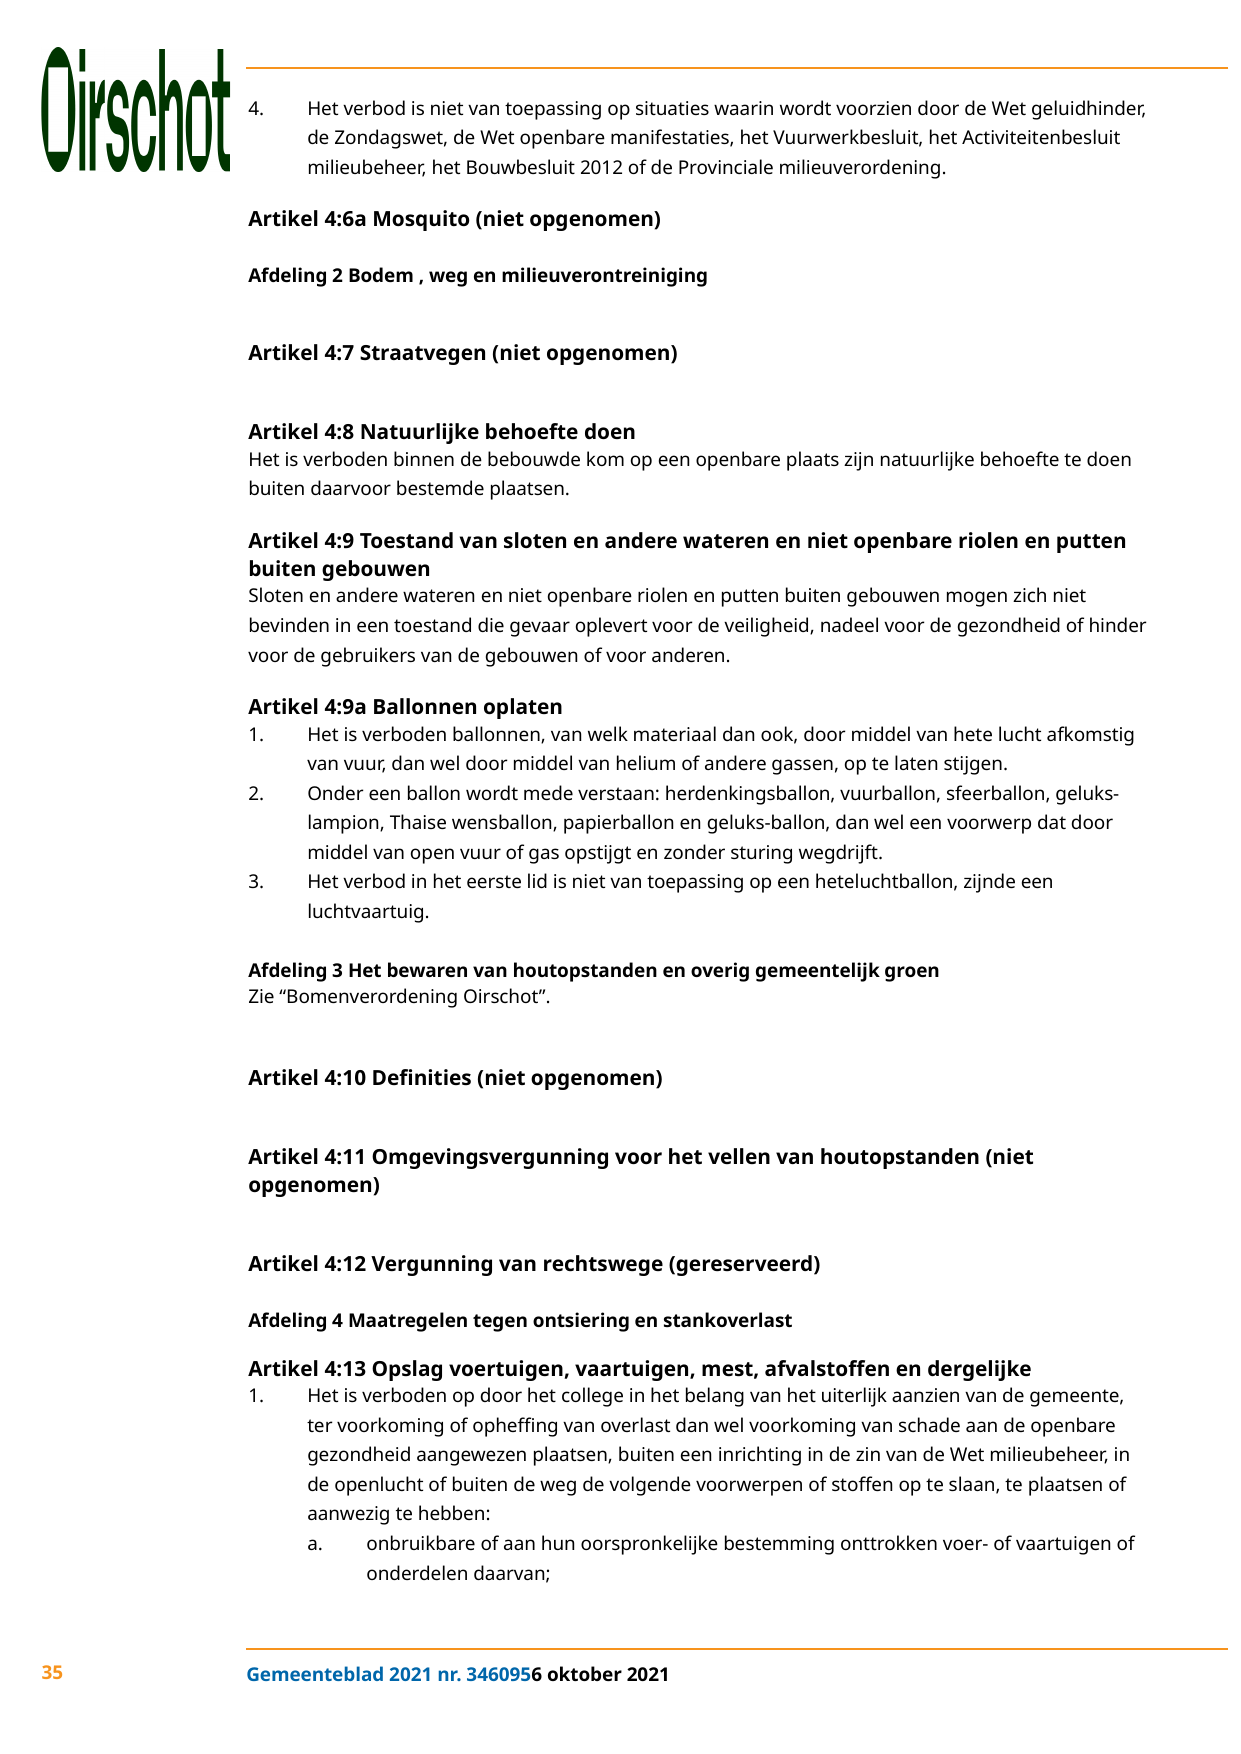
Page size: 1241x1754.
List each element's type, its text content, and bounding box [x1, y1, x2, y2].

text Afdeling 4 Maatregelen tegen ontsiering en stankoverlast [248, 1307, 1152, 1333]
text Artikel 4:11 Omgevingsvergunning voor het vellen van houtopstanden (niet opgenomen) [248, 1142, 1152, 1199]
text Afdeling 2 Bodem , weg en milieuverontreiniging [248, 262, 1152, 288]
text Zie “Bomenverordening Oirschot”. [248, 983, 1152, 1009]
list Het is verboden ballonnen, van welk materiaal dan ook, door middel van hete lucht afkomstig van vuur, dan wel door middel van helium of andere gassen, op te laten stijgen. [248, 721, 1152, 776]
picture [41, 47, 231, 172]
list Het verbod is niet van toepassing op situaties waarin wordt voorzien door de Wet geluidhinder, de Zondagswet, de Wet openbare manifestaties, het Vuurwerkbesluit, het Activiteitenbesluit milieubeheer, het Bouwbesluit 2012 of de Provinciale milieuverordening. [248, 95, 1152, 180]
text Artikel 4:10 Definities (niet opgenomen) [248, 1063, 1152, 1092]
text Het is verboden binnen de bebouwde kom op een openbare plaats zijn natuurlijke behoefte te doen buiten daarvoor bestemde plaatsen. [248, 446, 1152, 501]
text Artikel 4:9a Ballonnen oplaten [248, 692, 1152, 721]
text Artikel 4:13 Opslag voertuigen, vaartuigen, mest, afvalstoffen en dergelijke [248, 1354, 1152, 1382]
text Artikel 4:12 Vergunning van rechtswege (gereserveerd) [248, 1249, 1152, 1278]
text Artikel 4:7 Straatvegen (niet opgenomen) [248, 338, 1152, 367]
list Het is verboden op door het college in het belang van het uiterlijk aanzien van de gemeente, ter voorkoming of opheffing van overlast dan wel voorkoming van schade aan de openbare gezondheid aangewezen plaatsen, buiten een inrichting in de zin van de Wet milieubeheer, in de openlucht of buiten de weg de volgende voorwerpen of stoffen op te slaan, te plaatsen of aanwezig te hebben: [248, 1382, 1152, 1526]
text Artikel 4:9 Toestand van sloten en andere wateren en niet openbare riolen en putten buiten gebouwen [248, 526, 1152, 583]
list Onder een ballon wordt mede verstaan: herdenkingsballon, vuurballon, sfeerballon, geluks-lampion, Thaise wensballon, papierballon en geluks-ballon, dan wel een voorwerp dat door middel van open vuur of gas opstijgt en zonder sturing wegdrijft. [248, 780, 1152, 865]
text Artikel 4:6a Mosquito (niet opgenomen) [248, 204, 1152, 233]
text Afdeling 3 Het bewaren van houtopstanden en overig gemeentelijk groen [248, 957, 1152, 983]
list onbruikbare of aan hun oorspronkelijke bestemming onttrokken voer- of vaartuigen of onderdelen daarvan; [307, 1530, 1152, 1586]
text Artikel 4:8 Natuurlijke behoefte doen [248, 417, 1152, 446]
list Het verbod in het eerste lid is niet van toepassing op een heteluchtballon, zijnde een luchtvaartuig. [248, 869, 1152, 924]
text Sloten en andere wateren en niet openbare riolen en putten buiten gebouwen mogen zich niet bevinden in een toestand die gevaar oplevert voor de veiligheid, nadeel voor de gezondheid of hinder voor de gebruikers van de gebouwen of voor anderen. [248, 583, 1152, 668]
